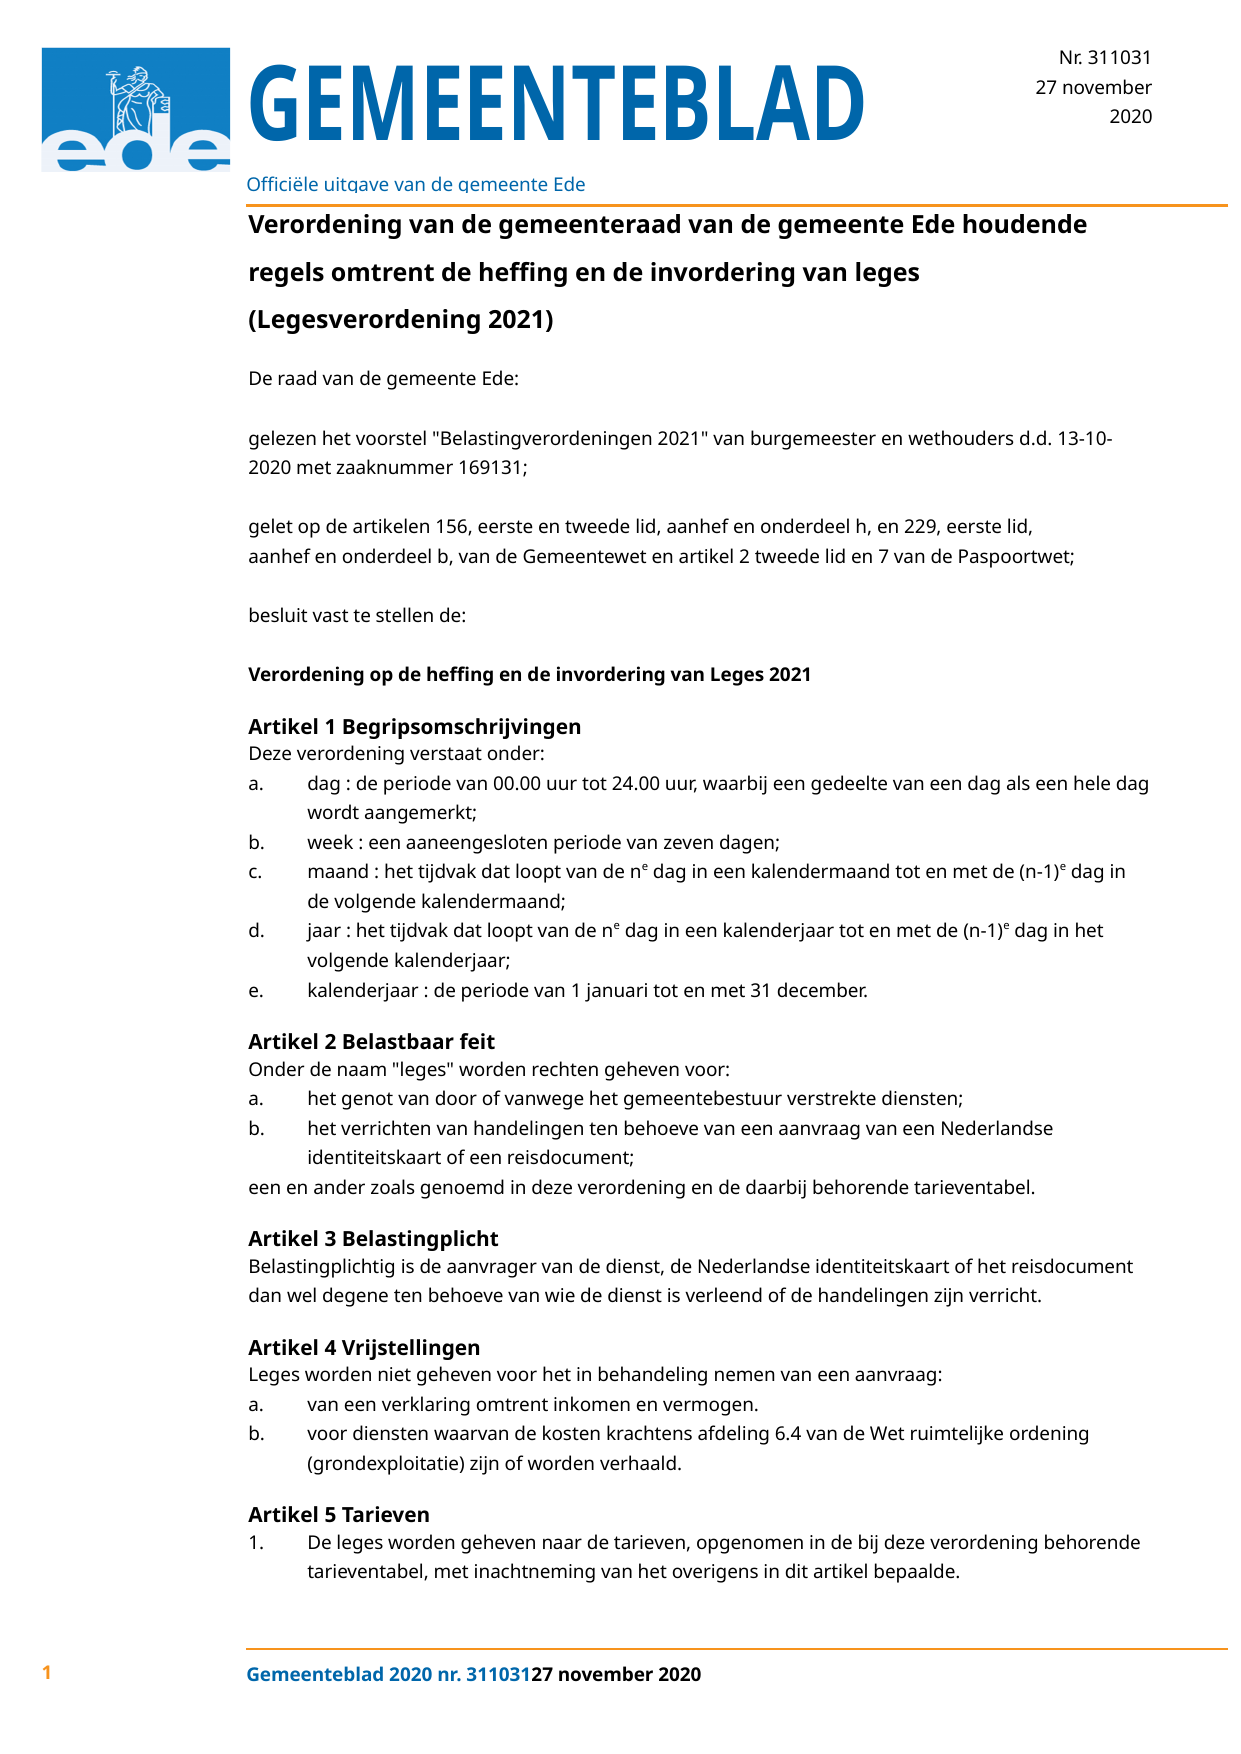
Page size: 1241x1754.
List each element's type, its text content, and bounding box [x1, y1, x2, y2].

list De leges worden geheven naar de tarieven, opgenomen in de bij deze verordening behorende tarieventabel, met inachtneming van het overigens in dit artikel bepaalde. [248, 1529, 1152, 1584]
picture [41, 47, 231, 172]
text besluit vast te stellen de: [248, 602, 1152, 628]
text De raad van de gemeente Ede: [248, 366, 1152, 391]
text Artikel 4 Vrijstellingen [248, 1333, 1152, 1361]
text Deze verordening verstaat onder: [248, 740, 1152, 766]
list dag : de periode van 00.00 uur tot 24.00 uur, waarbij een gedeelte van een dag als een hele dag wordt aangemerkt; [248, 770, 1152, 825]
text gelezen het voorstel "Belastingverordeningen 2021" van burgemeester en wethouders d.d. 13-10-2020 met zaaknummer 169131; [248, 425, 1152, 480]
list jaar : het tijdvak dat loopt van de ne dag in een kalenderjaar tot en met de (n-1)e dag in het volgende kalenderjaar; [248, 918, 1152, 973]
text Verordening op de heffing en de invordering van Leges 2021 [248, 661, 1152, 687]
list maand : het tijdvak dat loopt van de ne dag in een kalendermaand tot en met de (n-1)e dag in de volgende kalendermaand; [248, 858, 1152, 914]
text Artikel 5 Tarieven [248, 1501, 1152, 1529]
text Leges worden niet geheven voor het in behandeling nemen van een aanvraag: [248, 1361, 1152, 1387]
list het verrichten van handelingen ten behoeve van een aanvraag van een Nederlandse identiteitskaart of een reisdocument; [248, 1115, 1152, 1170]
list het genot van door of vanwege het gemeentebestuur verstrekte diensten; [248, 1085, 1152, 1111]
list week : een aaneengesloten periode van zeven dagen; [248, 829, 1152, 855]
text Artikel 1 Begripsomschrijvingen [248, 712, 1152, 740]
text Belastingplichtig is de aanvrager van de dienst, de Nederlandse identiteitskaart of het reisdocument dan wel degene ten behoeve van wie de dienst is verleend of de handelingen zijn verricht. [248, 1253, 1152, 1308]
text gelet op de artikelen 156, eerste en tweede lid, aanhef en onderdeel h, en 229, eerste lid, [248, 513, 1152, 539]
text een en ander zoals genoemd in deze verordening en de daarbij behorende tarieventabel. [248, 1174, 1152, 1200]
text Onder de naam "leges" worden rechten geheven voor: [248, 1056, 1152, 1081]
text Artikel 2 Belastbaar feit [248, 1027, 1152, 1056]
text aanhef en onderdeel b, van de Gemeentewet en artikel 2 tweede lid en 7 van de Paspoortwet; [248, 543, 1152, 569]
list van een verklaring omtrent inkomen en vermogen. [248, 1391, 1152, 1417]
list voor diensten waarvan de kosten krachtens afdeling 6.4 van de Wet ruimtelijke ordening (grondexploitatie) zijn of worden verhaald. [248, 1421, 1152, 1476]
list kalenderjaar : de periode van 1 januari tot en met 31 december. [248, 977, 1152, 1003]
text Verordening van de gemeenteraad van de gemeente Ede houdende regels omtrent de heffing en de invordering van leges (Legesverordening 2021) [248, 207, 1152, 336]
text Artikel 3 Belastingplicht [248, 1224, 1152, 1253]
